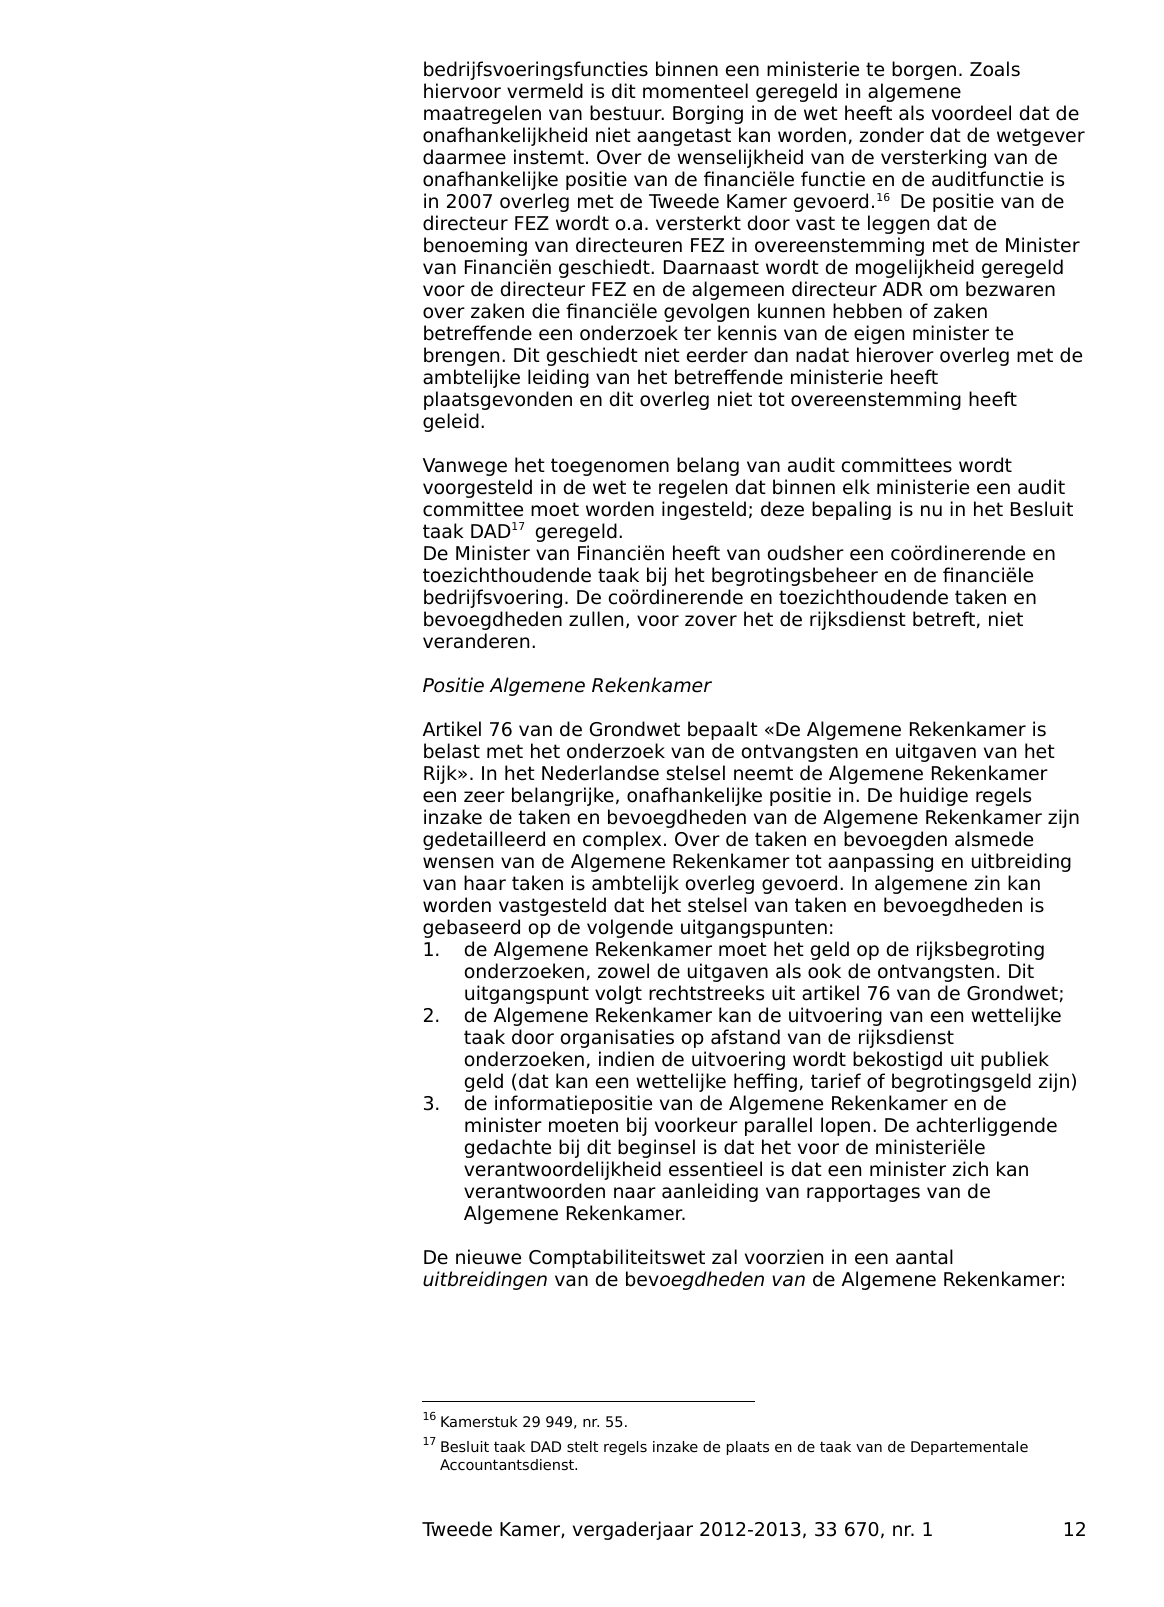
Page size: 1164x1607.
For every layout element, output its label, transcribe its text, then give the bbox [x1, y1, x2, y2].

subtitle Positie Algemene Rekenkamer [422, 675, 1087, 697]
text 2. de Algemene Rekenkamer kan de uitvoering van een wettelijke taak door organisaties op afstand van de rijksdienst onderzoeken, indien de uitvoering wordt bekostigd uit publiek geld (dat kan een wettelijke heffing, tarief of begrotingsgeld zijn) [422, 1005, 1087, 1093]
text Kamerstuk 29 949, nr. 55. [422, 1410, 1087, 1432]
text De Minister van Financiën heeft van oudsher een coördinerende en toezichthoudende taak bij het begrotingsbeheer en de financiële bedrijfsvoering. De coördinerende en toezichthoudende taken en bevoegdheden zullen, voor zover het de rijksdienst betreft, niet veranderen. [422, 543, 1087, 653]
text 3. de informatiepositie van de Algemene Rekenkamer en de minister moeten bij voorkeur parallel lopen. De achterliggende gedachte bij dit beginsel is dat het voor de ministeriële verantwoordelijkheid essentieel is dat een minister zich kan verantwoorden naar aanleiding van rapportages van de Algemene Rekenkamer. [422, 1093, 1087, 1224]
text Vanwege het toegenomen belang van audit committees wordt voorgesteld in de wet te regelen dat binnen elk ministerie een audit committee moet worden ingesteld; deze bepaling is nu in het Besluit taak DAD geregeld. [422, 455, 1087, 543]
text Besluit taak DAD stelt regels inzake de plaats en de taak van de Departementale Accountantsdienst. [422, 1435, 1087, 1474]
text 1. de Algemene Rekenkamer moet het geld op de rijksbegroting onderzoeken, zowel de uitgaven als ook de ontvangsten. Dit uitgangspunt volgt rechtstreeks uit artikel 76 van de Grondwet; [422, 939, 1087, 1005]
text bedrijfsvoeringsfuncties binnen een ministerie te borgen. Zoals hiervoor vermeld is dit momenteel geregeld in algemene maatregelen van bestuur. Borging in de wet heeft als voordeel dat de onafhankelijkheid niet aangetast kan worden, zonder dat de wetgever daarmee instemt. Over de wenselijkheid van de versterking van de onafhankelijke positie van de financiële functie en de auditfunctie is in 2007 overleg met de Tweede Kamer gevoerd. De positie van de directeur FEZ wordt o.a. versterkt door vast te leggen dat de benoeming van directeuren FEZ in overeenstemming met de Minister van Financiën geschiedt. Daarnaast wordt de mogelijkheid geregeld voor de directeur FEZ en de algemeen directeur ADR om bezwaren over zaken die financiële gevolgen kunnen hebben of zaken betreffende een onderzoek ter kennis van de eigen minister te brengen. Dit geschiedt niet eerder dan nadat hierover overleg met de ambtelijke leiding van het betreffende ministerie heeft plaatsgevonden en dit overleg niet tot overeenstemming heeft geleid. [422, 59, 1087, 433]
text De nieuwe Comptabiliteitswet zal voorzien in een aantal uitbreidingen van de bevoegdheden van de Algemene Rekenkamer: [422, 1247, 1087, 1291]
text Artikel 76 van de Grondwet bepaalt «De Algemene Rekenkamer is belast met het onderzoek van de ontvangsten en uitgaven van het Rijk». In het Nederlandse stelsel neemt de Algemene Rekenkamer een zeer belangrijke, onafhankelijke positie in. De huidige regels inzake de taken en bevoegdheden van de Algemene Rekenkamer zijn gedetailleerd en complex. Over de taken en bevoegden alsmede wensen van de Algemene Rekenkamer tot aanpassing en uitbreiding van haar taken is ambtelijk overleg gevoerd. In algemene zin kan worden vastgesteld dat het stelsel van taken en bevoegdheden is gebaseerd op de volgende uitgangspunten: [422, 719, 1087, 939]
